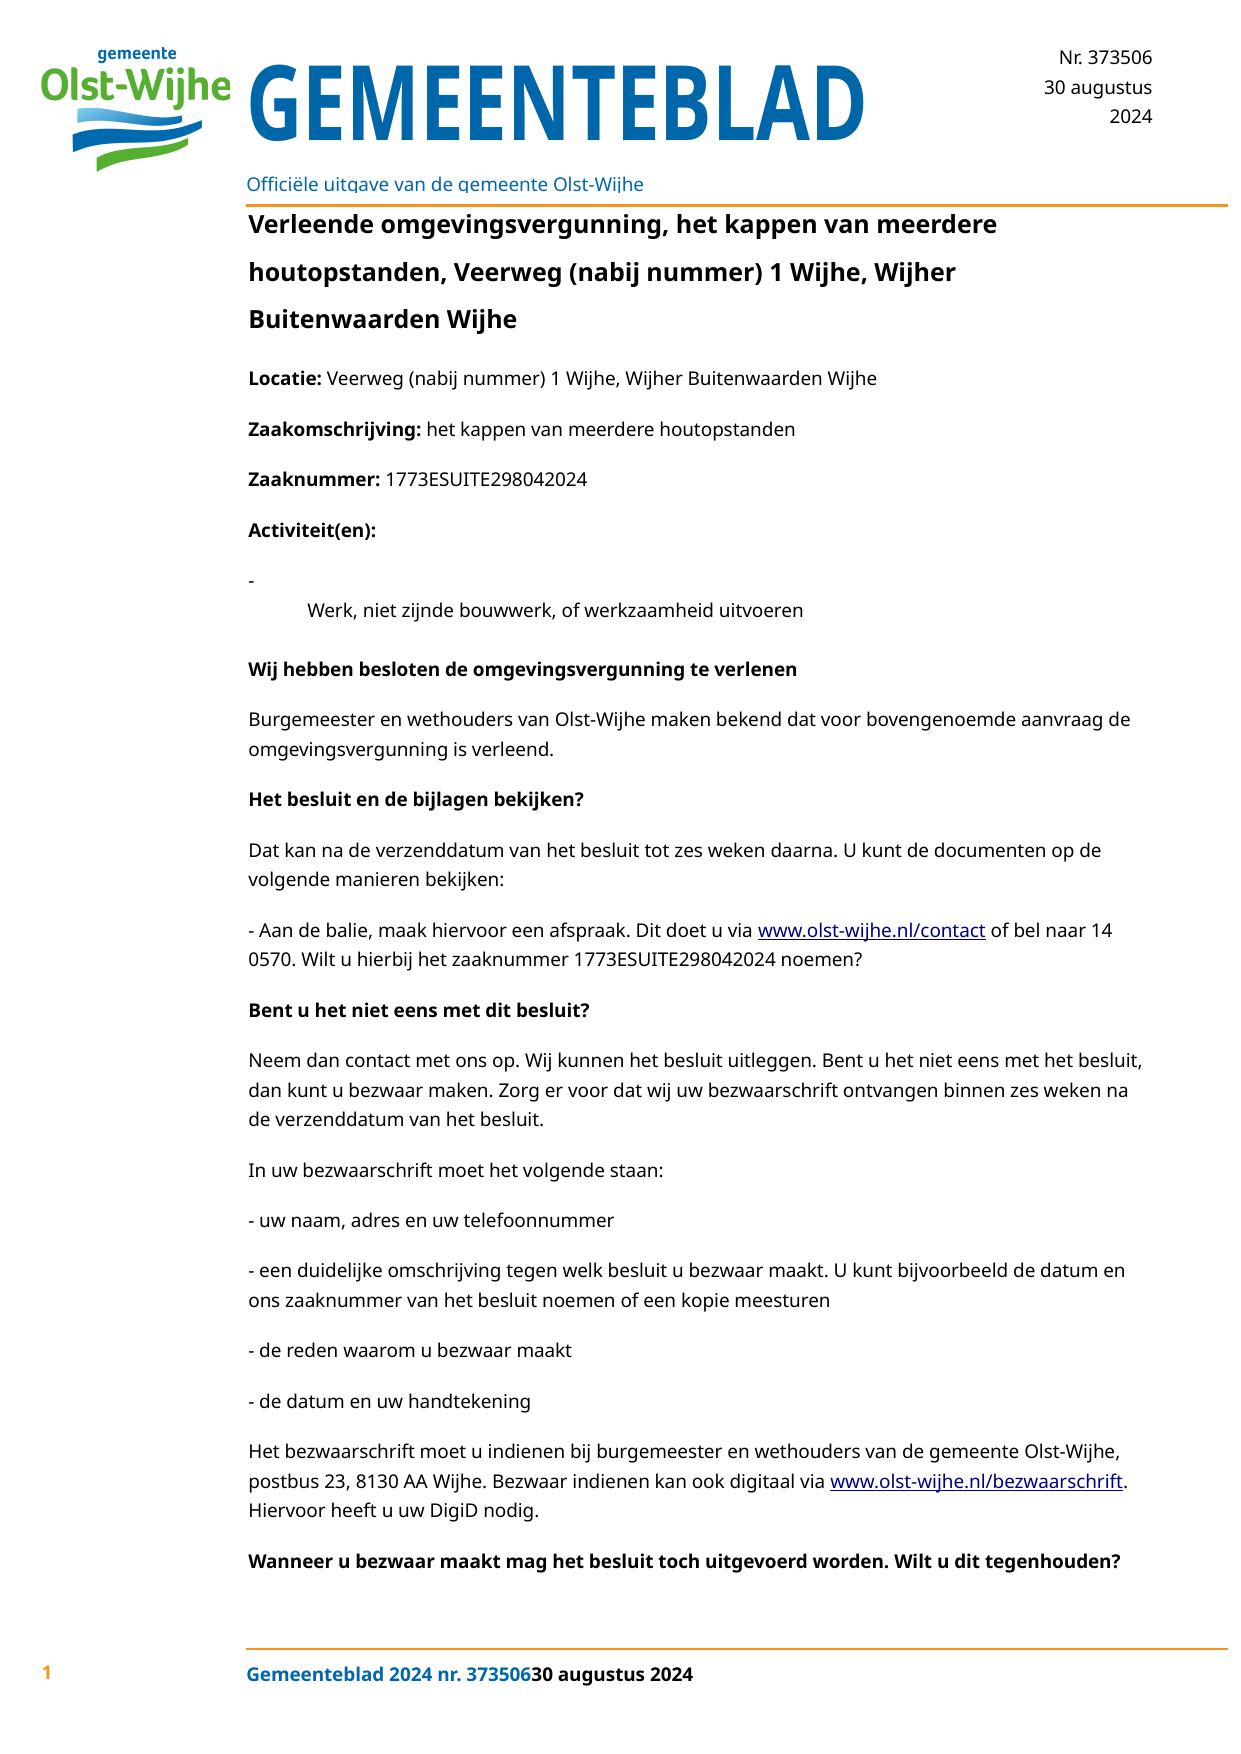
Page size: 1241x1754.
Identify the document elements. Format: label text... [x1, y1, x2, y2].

text Verleende omgevingsvergunning, het kappen van meerdere houtopstanden, Veerweg (nabij nummer) 1 Wijhe, Wijher Buitenwaarden Wijhe [248, 207, 1152, 336]
text Neem dan contact met ons op. Wij kunnen het besluit uitleggen. Bent u het niet eens met het besluit, dan kunt u bezwaar maken. Zorg er voor dat wij uw bezwaarschrift ontvangen binnen zes weken na de verzenddatum van het besluit. [248, 1047, 1152, 1132]
text Het bezwaarschrift moet u indienen bij burgemeester en wethouders van de gemeente Olst-Wijhe, postbus 23, 8130 AA Wijhe. Bezwaar indienen kan ook digitaal via www.olst-wijhe.nl/bezwaarschrift. Hiervoor heeft u uw DigiD nodig. [248, 1438, 1152, 1523]
text Wanneer u bezwaar maakt mag het besluit toch uitgevoerd worden. Wilt u dit tegenhouden? [248, 1548, 1152, 1574]
text Dat kan na de verzenddatum van het besluit tot zes weken daarna. U kunt de documenten op de volgende manieren bekijken: [248, 837, 1152, 892]
text In uw bezwaarschrift moet het volgende staan: [248, 1157, 1152, 1182]
text Burgemeester en wethouders van Olst-Wijhe maken bekend dat voor bovengenoemde aanvraag de omgevingsvergunning is verleend. [248, 706, 1152, 762]
list Werk, niet zijnde bouwwerk, of werkzaamheid uitvoeren [248, 597, 1152, 622]
text - een duidelijke omschrijving tegen welk besluit u bezwaar maakt. U kunt bijvoorbeeld de datum en ons zaaknummer van het besluit noemen of een kopie meesturen [248, 1258, 1152, 1313]
text Het besluit en de bijlagen bekijken? [248, 786, 1152, 812]
text - Aan de balie, maak hiervoor een afspraak. Dit doet u via www.olst-wijhe.nl/contact of bel naar 14 0570. Wilt u hierbij het zaaknummer 1773ESUITE298042024 noemen? [248, 917, 1152, 972]
text Locatie: Veerweg (nabij nummer) 1 Wijhe, Wijher Buitenwaarden Wijhe [248, 366, 1152, 391]
text Activiteit(en): [248, 517, 1152, 542]
text - uw naam, adres en uw telefoonnummer [248, 1207, 1152, 1233]
text Zaaknummer: 1773ESUITE298042024 [248, 466, 1152, 492]
text - de datum en uw handtekening [248, 1388, 1152, 1414]
text Zaakomschrijving: het kappen van meerdere houtopstanden [248, 416, 1152, 442]
text Wij hebben besloten de omgevingsvergunning te verlenen [248, 656, 1152, 682]
picture [41, 47, 231, 172]
text Bent u het niet eens met dit besluit? [248, 997, 1152, 1022]
text - de reden waarom u bezwaar maakt [248, 1338, 1152, 1363]
